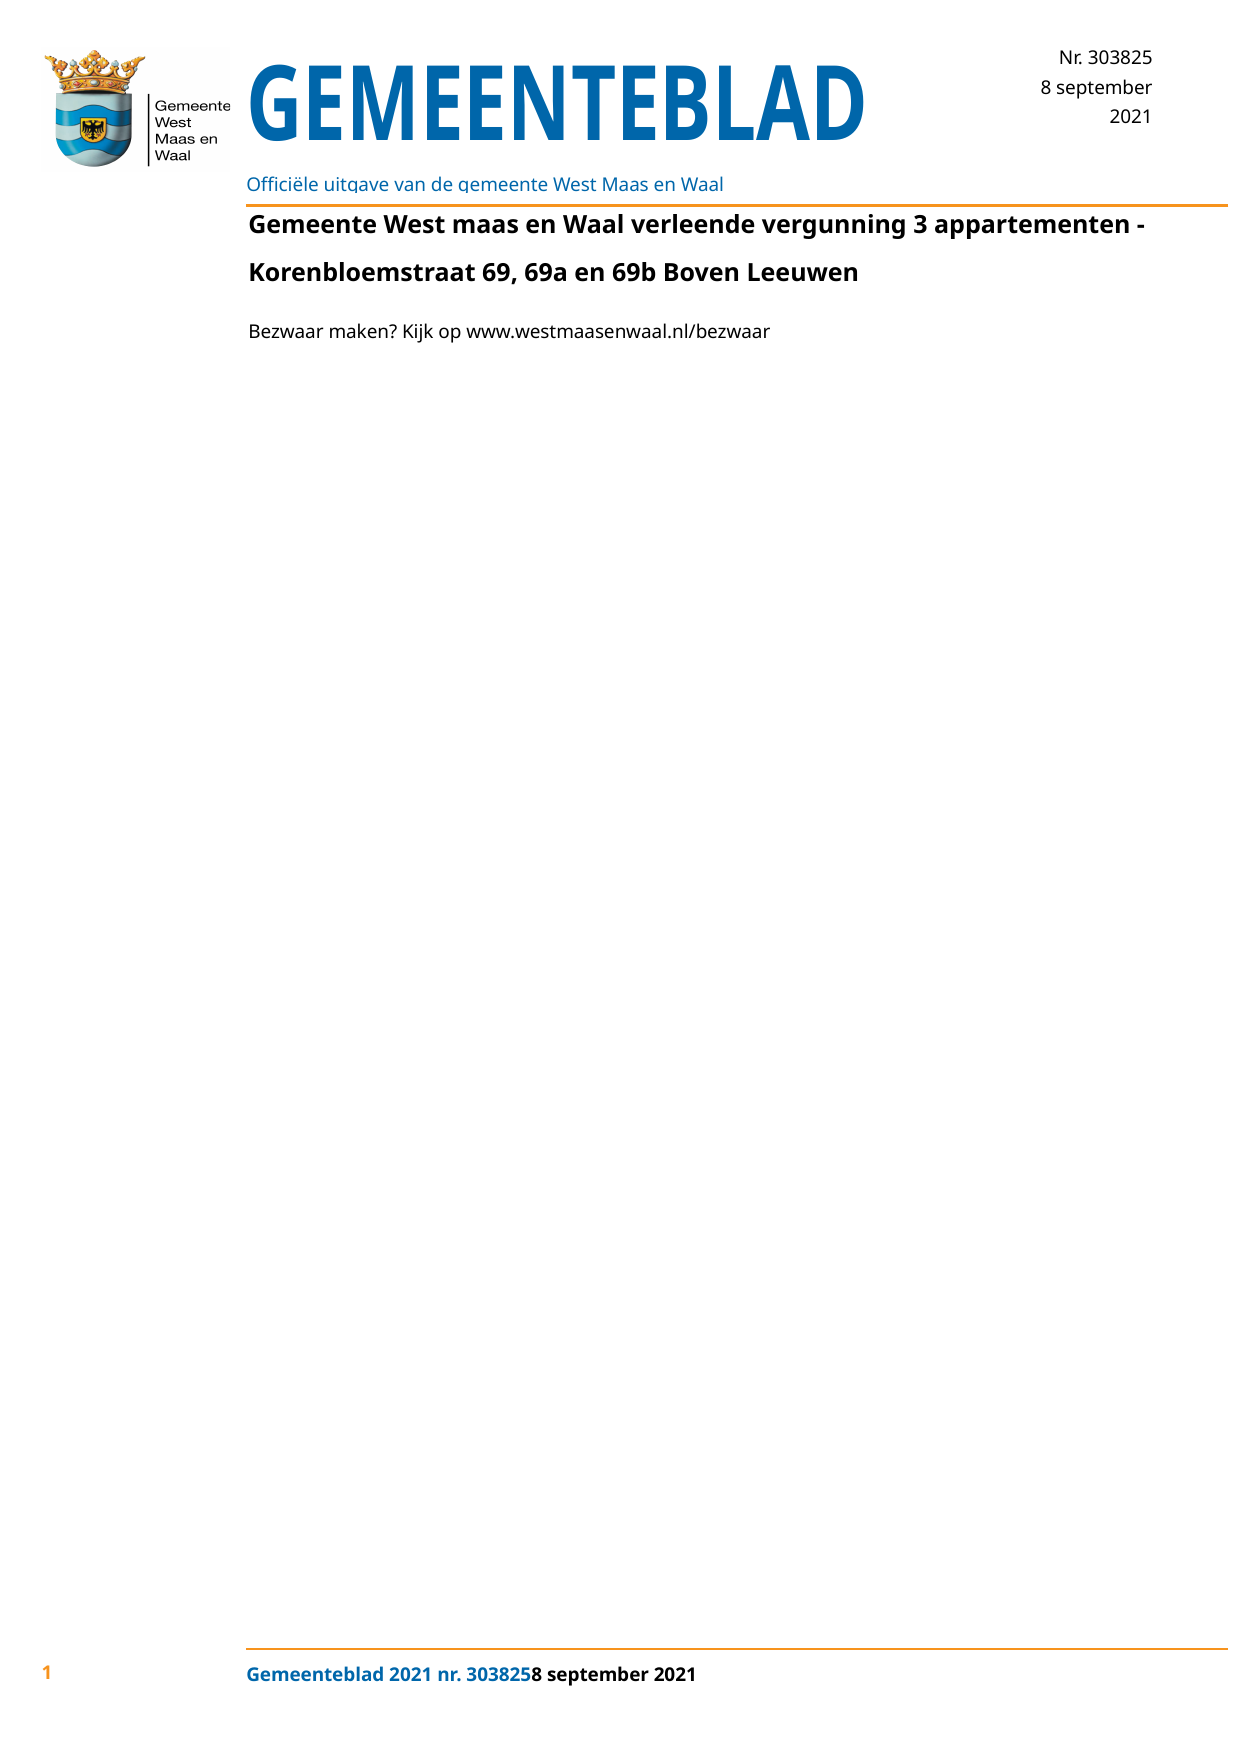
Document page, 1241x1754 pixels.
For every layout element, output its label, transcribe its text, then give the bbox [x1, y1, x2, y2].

text Gemeente West maas en Waal verleende vergunning 3 appartementen - Korenbloemstraat 69, 69a en 69b Boven Leeuwen [248, 207, 1152, 288]
picture [41, 47, 231, 172]
text Bezwaar maken? Kijk op www.westmaasenwaal.nl/bezwaar [248, 318, 1152, 344]
